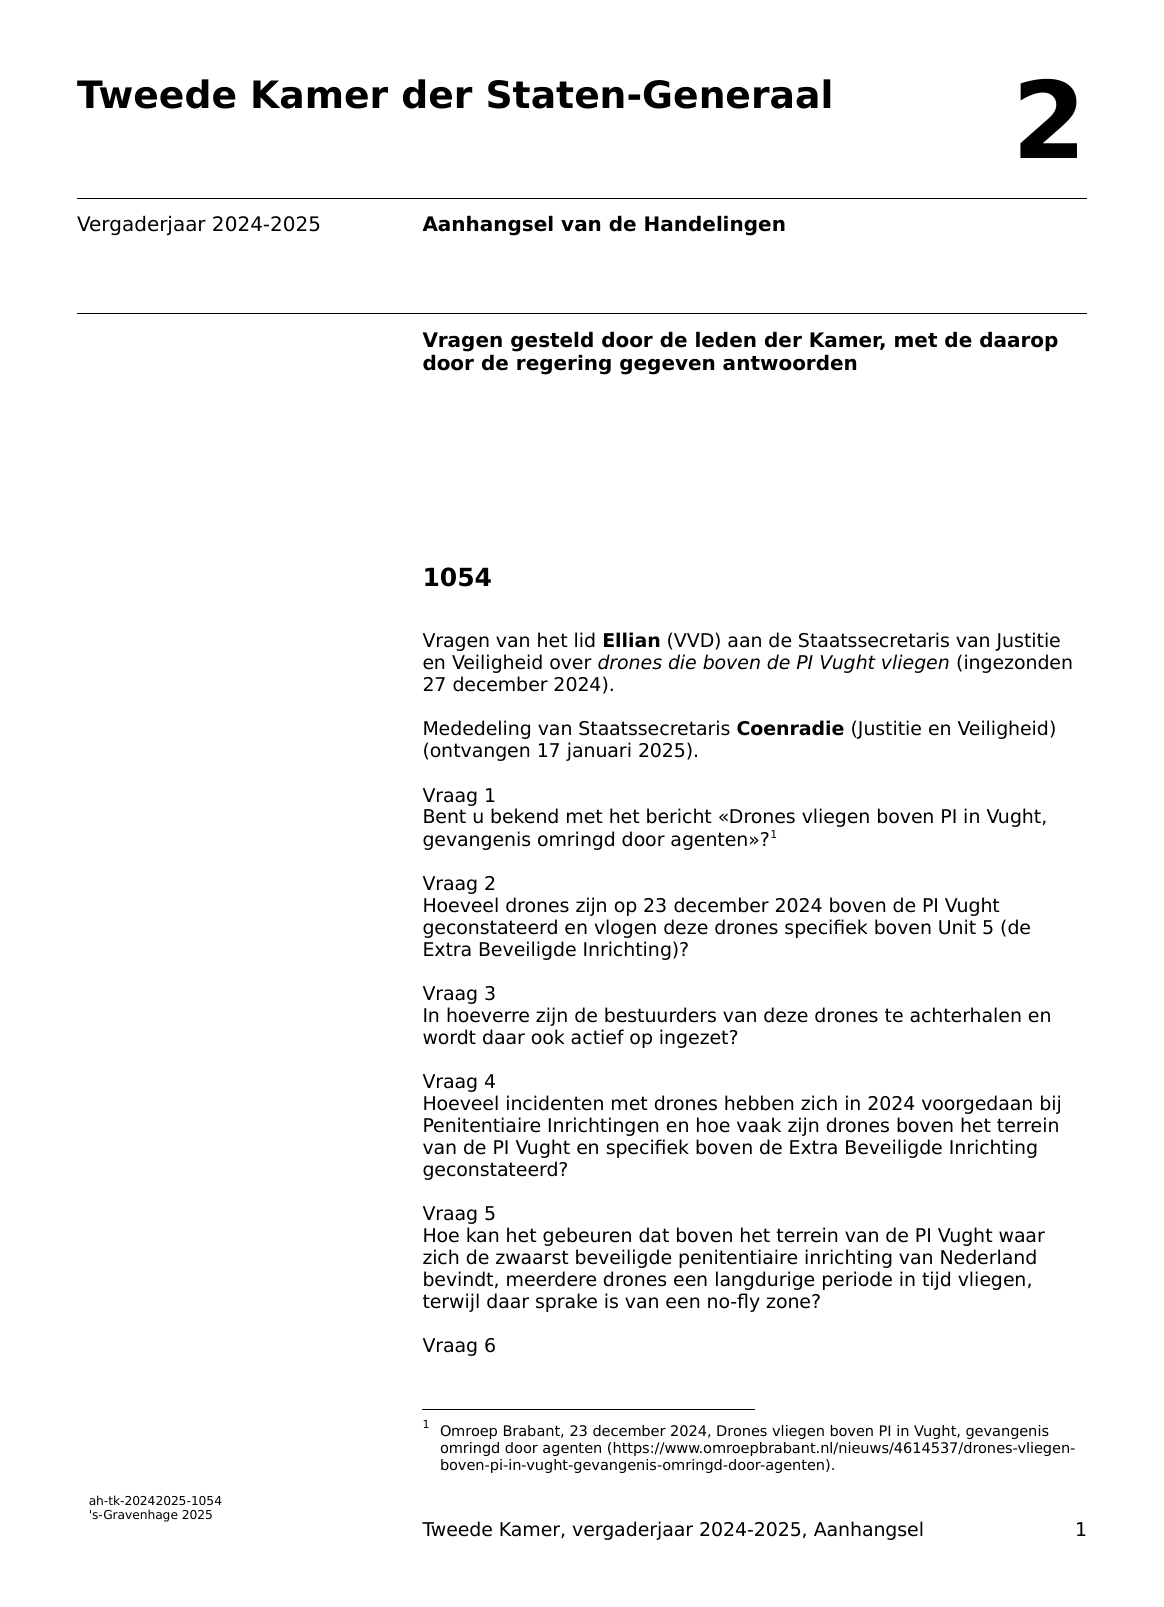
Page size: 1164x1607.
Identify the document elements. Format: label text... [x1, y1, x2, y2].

text In hoeverre zijn de bestuurders van deze drones te achterhalen en wordt daar ook actief op ingezet? [422, 1005, 1087, 1049]
text Vraag 4 [422, 1071, 1087, 1093]
text Hoeveel drones zijn op 23 december 2024 boven de PI Vught geconstateerd en vlogen deze drones specifiek boven Unit 5 (de Extra Beveiligde Inrichting)? [422, 894, 1087, 961]
text Vraag 5 [422, 1203, 1087, 1225]
text Vraag 3 [422, 983, 1087, 1005]
text Mededeling van Staatssecretaris Coenradie (Justitie en Veiligheid) (ontvangen 17 januari 2025). [422, 718, 1087, 762]
text ah-tk-20242025-1054 [88, 1494, 323, 1508]
text 1054 [422, 563, 1087, 592]
text Hoeveel incidenten met drones hebben zich in 2024 voorgedaan bij Penitentiaire Inrichtingen en hoe vaak zijn drones boven het terrein van de PI Vught en specifiek boven de Extra Beveiligde Inrichting geconstateerd? [422, 1093, 1087, 1181]
text Vragen van het lid Ellian (VVD) aan de Staatssecretaris van Justitie en Veiligheid over drones die boven de PI Vught vliegen (ingezonden 27 december 2024). [422, 630, 1087, 696]
text Vraag 2 [422, 873, 1087, 894]
text Vraag 6 [422, 1335, 1087, 1357]
table_header 2 [886, 59, 1087, 198]
text Vraag 1 [422, 784, 1087, 806]
table_cell Vergaderjaar 2024-2025 [77, 199, 422, 313]
text Omroep Brabant, 23 december 2024, Drones vliegen boven PI in Vught, gevangenis omringd door agenten (https://www.omroepbrabant.nl/nieuws/4614537/drones-vliegen-boven-pi-in-vught-gevangenis-omringd-door-agenten). [422, 1418, 1087, 1474]
text Bent u bekend met het bericht «Drones vliegen boven PI in Vught, gevangenis omringd door agenten»? [422, 806, 1087, 850]
text Hoe kan het gebeuren dat boven het terrein van de PI Vught waar zich de zwaarst beveiligde penitentiaire inrichting van Nederland bevindt, meerdere drones een langdurige periode in tijd vliegen, terwijl daar sprake is van een no-fly zone? [422, 1225, 1087, 1313]
table_header Tweede Kamer der Staten-Generaal [77, 59, 886, 198]
table_cell [77, 314, 422, 375]
text 's-Gravenhage 2025 [88, 1508, 323, 1522]
table_cell Aanhangsel van de Handelingen [422, 199, 1087, 313]
table_cell Vragen gesteld door de leden der Kamer, met de daarop door de regering gegeven antwoorden [422, 314, 1087, 375]
